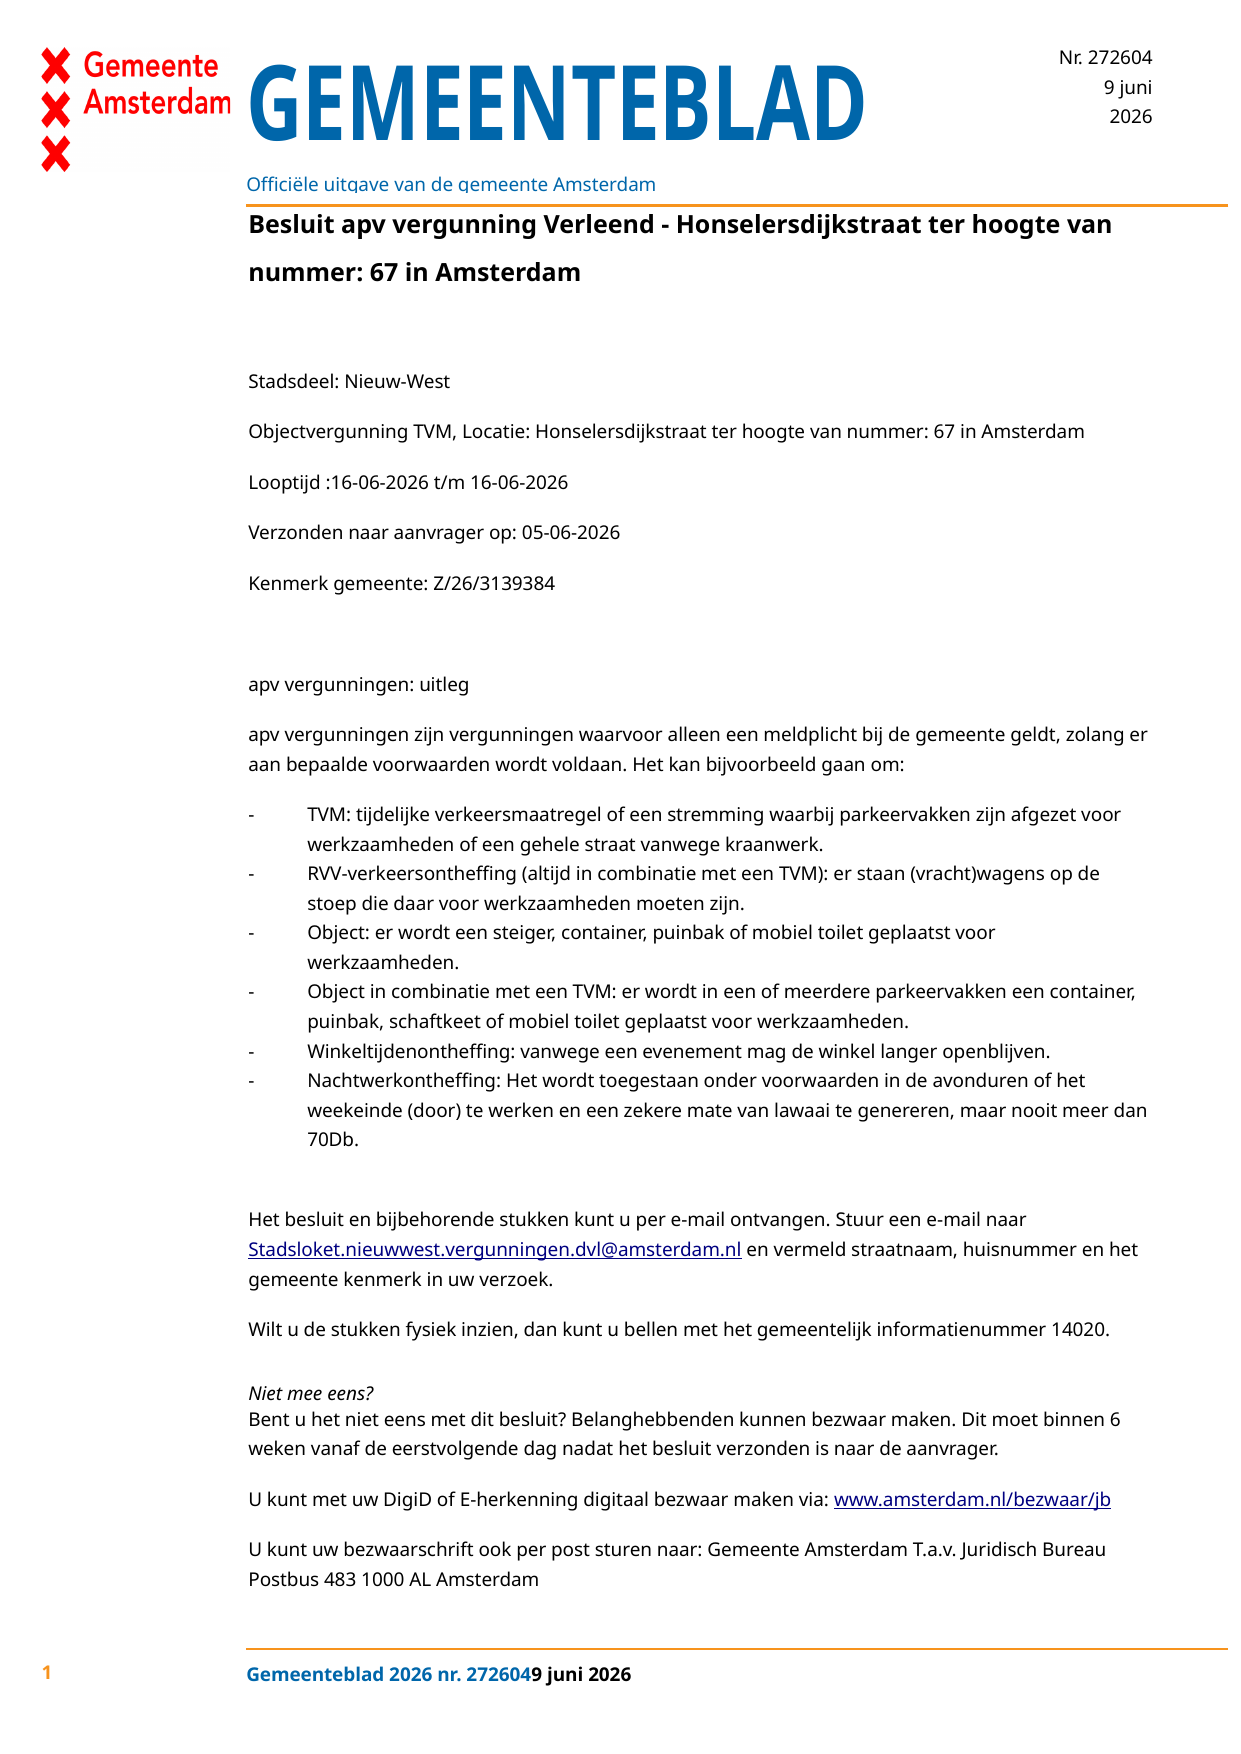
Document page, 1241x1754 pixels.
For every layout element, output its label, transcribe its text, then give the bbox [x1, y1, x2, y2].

list Winkeltijdenontheffing: vanwege een evenement mag de winkel langer openblijven. [248, 1038, 1152, 1064]
text Niet mee eens? [248, 1380, 1152, 1406]
text Wilt u de stukken fysiek inzien, dan kunt u bellen met het gemeentelijk informatienummer 14020. [248, 1316, 1152, 1342]
list Nachtwerkontheffing: Het wordt toegestaan onder voorwaarden in de avonduren of het weekeinde (door) te werken en een zekere mate van lawaai te genereren, maar nooit meer dan 70Db. [248, 1067, 1152, 1152]
list RVV-verkeersontheffing (altijd in combinatie met een TVM): er staan (vracht)wagens op de stoep die daar voor werkzaamheden moeten zijn. [248, 860, 1152, 916]
text Het besluit en bijbehorende stukken kunt u per e-mail ontvangen. Stuur een e-mail naar Stadsloket.nieuwwest.vergunningen.dvl@amsterdam.nl en vermeld straatnaam, huisnummer en het gemeente kenmerk in uw verzoek. [248, 1207, 1152, 1292]
picture [41, 47, 231, 172]
text Verzonden naar aanvrager op: 05-06-2026 [248, 519, 1152, 545]
text Bent u het niet eens met dit besluit? Belanghebbenden kunnen bezwaar maken. Dit moet binnen 6 weken vanaf de eerstvolgende dag nadat het besluit verzonden is naar de aanvrager. [248, 1406, 1152, 1461]
text U kunt met uw DigiD of E-herkenning digitaal bezwaar maken via: www.amsterdam.nl/bezwaar/jb [248, 1486, 1152, 1512]
list Object: er wordt een steiger, container, puinbak of mobiel toilet geplaatst voor werkzaamheden. [248, 919, 1152, 975]
text apv vergunningen zijn vergunningen waarvoor alleen een meldplicht bij de gemeente geldt, zolang er aan bepaalde voorwaarden wordt voldaan. Het kan bijvoorbeeld gaan om: [248, 721, 1152, 777]
text Looptijd :16-06-2026 t/m 16-06-2026 [248, 469, 1152, 495]
text Kenmerk gemeente: Z/26/3139384 [248, 570, 1152, 596]
list TVM: tijdelijke verkeersmaatregel of een stremming waarbij parkeervakken zijn afgezet voor werkzaamheden of een gehele straat vanwege kraanwerk. [248, 801, 1152, 857]
text Objectvergunning TVM, Locatie: Honselersdijkstraat ter hoogte van nummer: 67 in Amsterdam [248, 419, 1152, 444]
text Besluit apv vergunning Verleend - Honselersdijkstraat ter hoogte van nummer: 67 in Amsterdam [248, 207, 1152, 288]
text apv vergunningen: uitleg [248, 671, 1152, 697]
text Stadsdeel: Nieuw-West [248, 368, 1152, 394]
text U kunt uw bezwaarschrift ook per post sturen naar: Gemeente Amsterdam T.a.v. Juridisch Bureau Postbus 483 1000 AL Amsterdam [248, 1536, 1152, 1592]
list Object in combinatie met een TVM: er wordt in een of meerdere parkeervakken een container, puinbak, schaftkeet of mobiel toilet geplaatst voor werkzaamheden. [248, 979, 1152, 1034]
